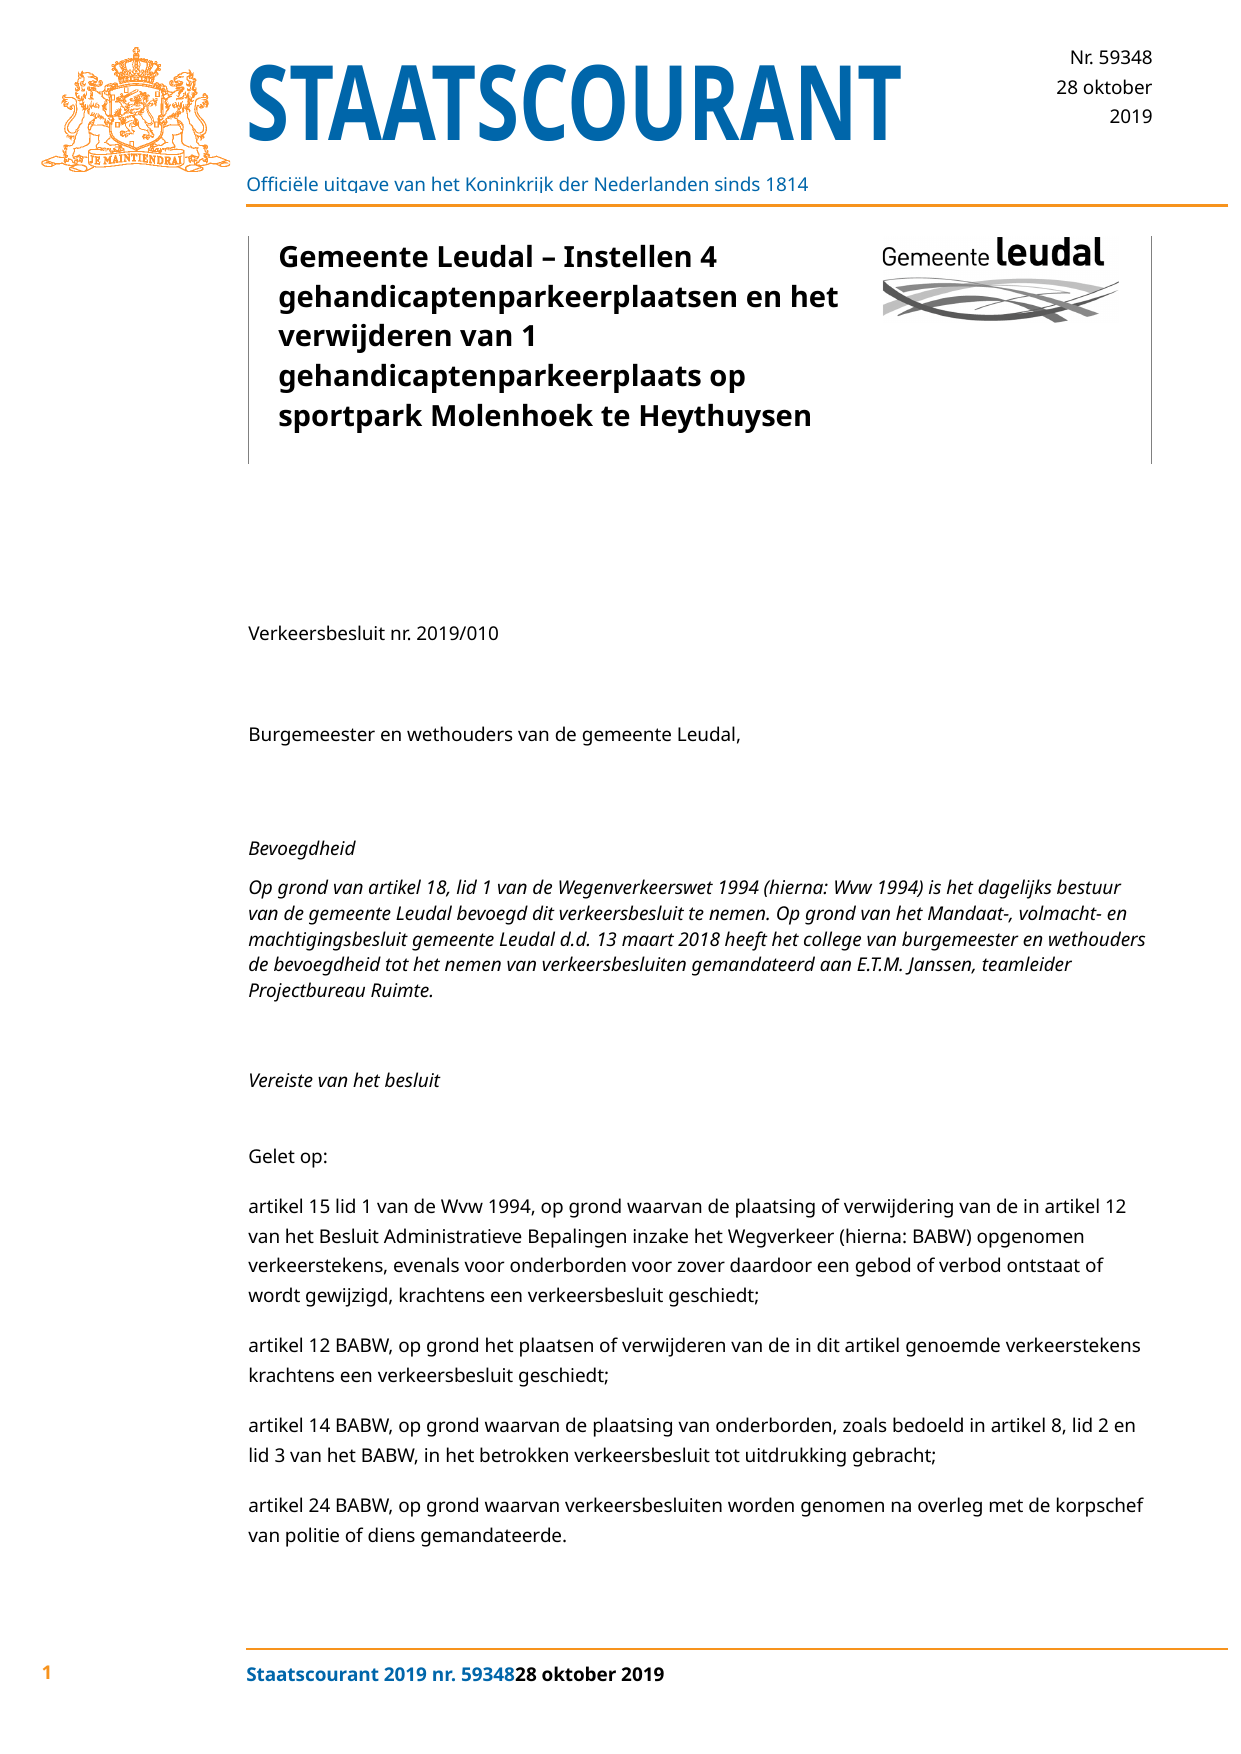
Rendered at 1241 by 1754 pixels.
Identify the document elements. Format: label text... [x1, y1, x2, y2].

text artikel 24 BABW, op grond waarvan verkeersbesluiten worden genomen na overleg met de korpschef van politie of diens gemandateerde. [248, 1493, 1152, 1548]
table_header [1119, 236, 1151, 322]
text artikel 12 BABW, op grond het plaatsen of verwijderen van de in dit artikel genoemde verkeerstekens krachtens een verkeersbesluit geschiedt; [248, 1333, 1152, 1388]
text artikel 14 BABW, op grond waarvan de plaatsing van onderborden, zoals bedoeld in artikel 8, lid 2 en lid 3 van het BABW, in het betrokken verkeersbesluit tot uitdrukking gebracht; [248, 1413, 1152, 1468]
table_header [850, 323, 1151, 464]
table_header [850, 236, 882, 322]
text Burgemeester en wethouders van de gemeente Leudal, [248, 721, 1152, 746]
text Op grond van artikel 18, lid 1 van de Wegenverkeerswet 1994 (hierna: Wvw 1994) is het dagelijks bestuur van de gemeente Leudal bevoegd dit verkeersbesluit te nemen. Op grond van het Mandaat-, volmacht- en machtigingsbesluit gemeente Leudal d.d. 13 maart 2018 heeft het college van burgemeester en wethouders de bevoegdheid tot het nemen van verkeersbesluiten gemandateerd aan E.T.M. Janssen, teamleider Projectbureau Ruimte. [248, 874, 1152, 1003]
text artikel 15 lid 1 van de Wvw 1994, op grond waarvan de plaatsing of verwijdering van de in artikel 12 van het Besluit Administratieve Bepalingen inzake het Wegverkeer (hierna: BABW) opgenomen verkeerstekens, evenals voor onderborden voor zover daardoor een gebod of verbod ontstaat of wordt gewijzigd, krachtens een verkeersbesluit geschiedt; [248, 1193, 1152, 1308]
text Gelet op: [248, 1143, 1152, 1169]
text Verkeersbesluit nr. 2019/010 [248, 620, 1152, 646]
picture [41, 47, 231, 172]
picture [882, 236, 1119, 323]
text Vereiste van het besluit [248, 1067, 1152, 1093]
table_header Gemeente Leudal – Instellen 4 gehandicaptenparkeerplaatsen en het verwijderen van 1 gehandicaptenparkeerplaats op sportpark Molenhoek te Heythuysen [249, 236, 850, 464]
text Bevoegdheid [248, 835, 1152, 861]
